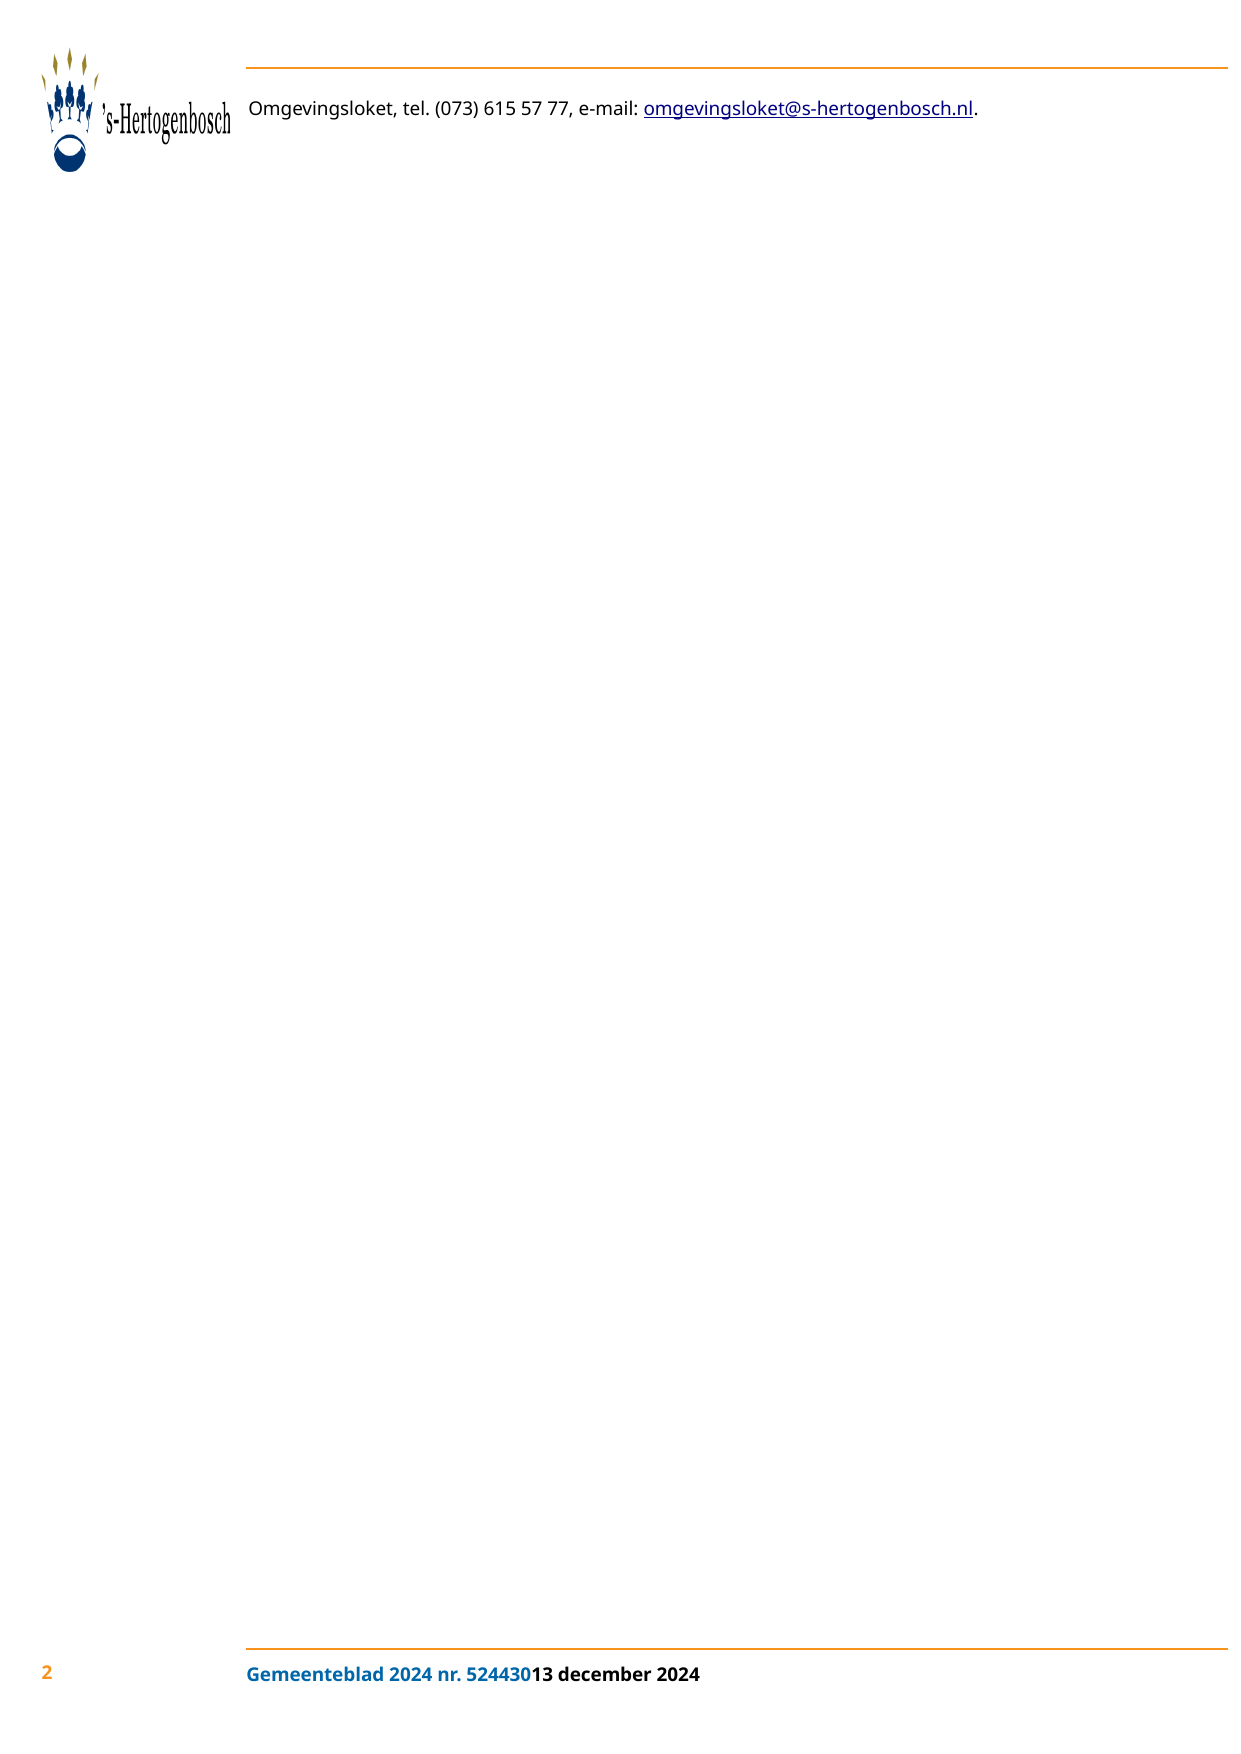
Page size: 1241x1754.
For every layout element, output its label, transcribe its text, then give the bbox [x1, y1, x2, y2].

picture [41, 47, 231, 172]
text Omgevingsloket, tel. (073) 615 57 77, e-mail: omgevingsloket@s-hertogenbosch.nl. [248, 95, 1152, 121]
